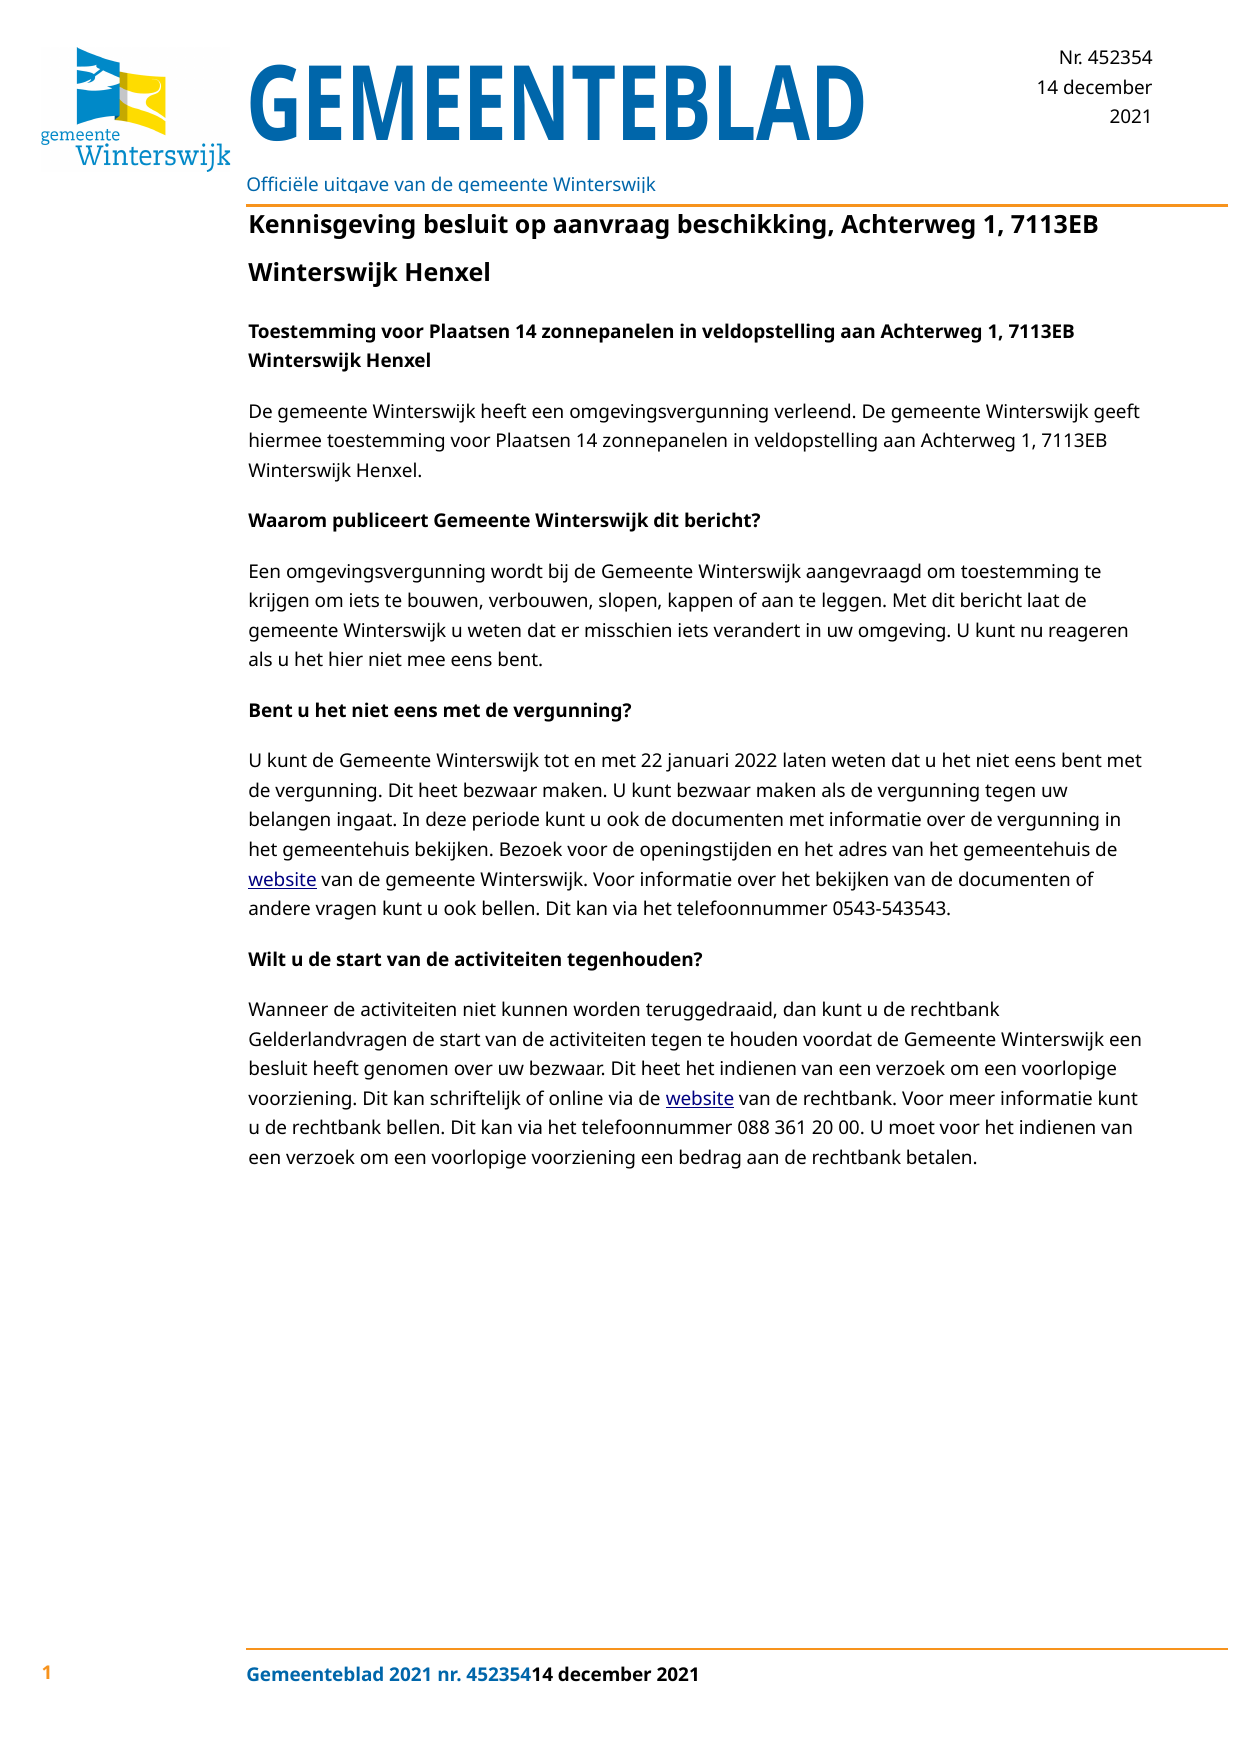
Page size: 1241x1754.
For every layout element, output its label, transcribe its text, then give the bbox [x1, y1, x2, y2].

text Bent u het niet eens met de vergunning? [248, 697, 1152, 723]
text Een omgevingsvergunning wordt bij de Gemeente Winterswijk aangevraagd om toestemming te krijgen om iets te bouwen, verbouwen, slopen, kappen of aan te leggen. Met dit bericht laat de gemeente Winterswijk u weten dat er misschien iets verandert in uw omgeving. U kunt nu reageren als u het hier niet mee eens bent. [248, 558, 1152, 672]
text U kunt de Gemeente Winterswijk tot en met 22 januari 2022 laten weten dat u het niet eens bent met de vergunning. Dit heet bezwaar maken. U kunt bezwaar maken als de vergunning tegen uw belangen ingaat. In deze periode kunt u ook de documenten met informatie over de vergunning in het gemeentehuis bekijken. Bezoek voor de openingstijden en het adres van het gemeentehuis de website van de gemeente Winterswijk. Voor informatie over het bekijken van de documenten of andere vragen kunt u ook bellen. Dit kan via het telefoonnummer 0543-543543. [248, 747, 1152, 921]
text De gemeente Winterswijk heeft een omgevingsvergunning verleend. De gemeente Winterswijk geeft hiermee toestemming voor Plaatsen 14 zonnepanelen in veldopstelling aan Achterweg 1, 7113EB Winterswijk Henxel. [248, 398, 1152, 483]
picture [41, 47, 231, 172]
text Toestemming voor Plaatsen 14 zonnepanelen in veldopstelling aan Achterweg 1, 7113EB Winterswijk Henxel [248, 318, 1152, 373]
picture [225, 153, 231, 162]
text Wilt u de start van de activiteiten tegenhouden? [248, 946, 1152, 972]
text Kennisgeving besluit op aanvraag beschikking, Achterweg 1, 7113EB Winterswijk Henxel [248, 207, 1152, 288]
text Waarom publiceert Gemeente Winterswijk dit bericht? [248, 507, 1152, 533]
text Wanneer de activiteiten niet kunnen worden teruggedraaid, dan kunt u de rechtbank Gelderlandvragen de start van de activiteiten tegen te houden voordat de Gemeente Winterswijk een besluit heeft genomen over uw bezwaar. Dit heet het indienen van een verzoek om een voorlopige voorziening. Dit kan schriftelijk of online via de website van de rechtbank. Voor meer informatie kunt u de rechtbank bellen. Dit kan via het telefoonnummer 088 361 20 00. U moet voor het indienen van een verzoek om een voorlopige voorziening een bedrag aan de rechtbank betalen. [248, 996, 1152, 1170]
